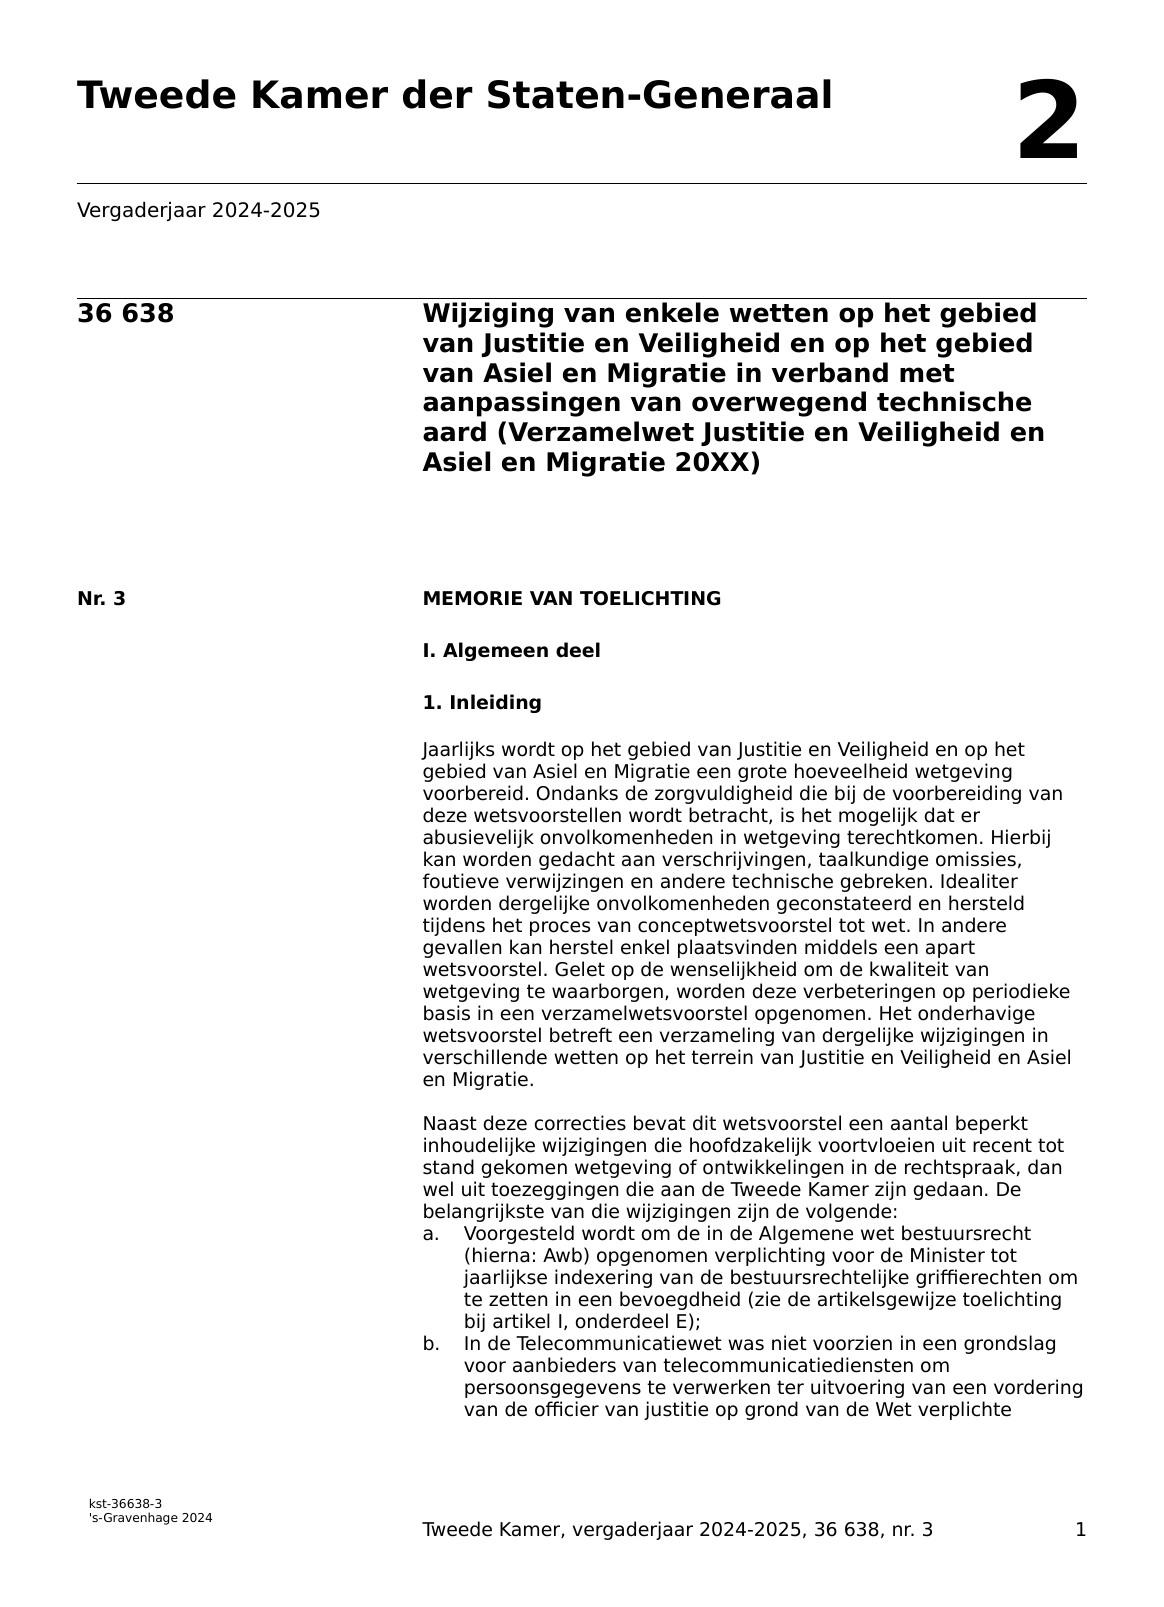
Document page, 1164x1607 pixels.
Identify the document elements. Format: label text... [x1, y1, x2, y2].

text kst-36638-3 [88, 1497, 323, 1511]
subtitle I. Algemeen deel [422, 640, 1087, 662]
table_cell Vergaderjaar 2024-2025 [77, 184, 1087, 298]
subtitle 1. Inleiding [422, 692, 1087, 714]
text Naast deze correcties bevat dit wetsvoorstel een aantal beperkt inhoudelijke wijzigingen die hoofdzakelijk voortvloeien uit recent tot stand gekomen wetgeving of ontwikkelingen in de rechtspraak, dan wel uit toezeggingen die aan de Tweede Kamer zijn gedaan. De belangrijkste van die wijzigingen zijn de volgende: [422, 1113, 1087, 1223]
text b. In de Telecommunicatiewet was niet voorzien in een grondslag voor aanbieders van telecommunicatiediensten om persoonsgegevens te verwerken ter uitvoering van een vordering van de officier van justitie op grond van de Wet verplichte [422, 1333, 1087, 1421]
text Jaarlijks wordt op het gebied van Justitie en Veiligheid en op het gebied van Asiel en Migratie een grote hoeveelheid wetgeving voorbereid. Ondanks de zorgvuldigheid die bij de voorbereiding van deze wetsvoorstellen wordt betracht, is het mogelijk dat er abusievelijk onvolkomenheden in wetgeving terechtkomen. Hierbij kan worden gedacht aan verschrijvingen, taalkundige omissies, foutieve verwijzingen en andere technische gebreken. Idealiter worden dergelijke onvolkomenheden geconstateerd en hersteld tijdens het proces van conceptwetsvoorstel tot wet. In andere gevallen kan herstel enkel plaatsvinden middels een apart wetsvoorstel. Gelet op de wenselijkheid om de kwaliteit van wetgeving te waarborgen, worden deze verbeteringen op periodieke basis in een verzamelwetsvoorstel opgenomen. Het onderhavige wetsvoorstel betreft een verzameling van dergelijke wijzigingen in verschillende wetten op het terrein van Justitie en Veiligheid en Asiel en Migratie. [422, 739, 1087, 1091]
subtitle 36 638 Wijziging van enkele wetten op het gebied van Justitie en Veiligheid en op het gebied van Asiel en Migratie in verband met aanpassingen van overwegend technische aard (Verzamelwet Justitie en Veiligheid en Asiel en Migratie 20XX) [77, 299, 1087, 477]
table_header Tweede Kamer der Staten-Generaal [77, 59, 886, 183]
text a. Voorgesteld wordt om de in de Algemene wet bestuursrecht (hierna: Awb) opgenomen verplichting voor de Minister tot jaarlijkse indexering van de bestuursrechtelijke griffierechten om te zetten in een bevoegdheid (zie de artikelsgewijze toelichting bij artikel I, onderdeel E); [422, 1223, 1087, 1333]
table_header 2 [886, 59, 1087, 183]
subtitle Nr. 3 MEMORIE VAN TOELICHTING [77, 588, 1087, 610]
text 's-Gravenhage 2024 [88, 1511, 323, 1525]
